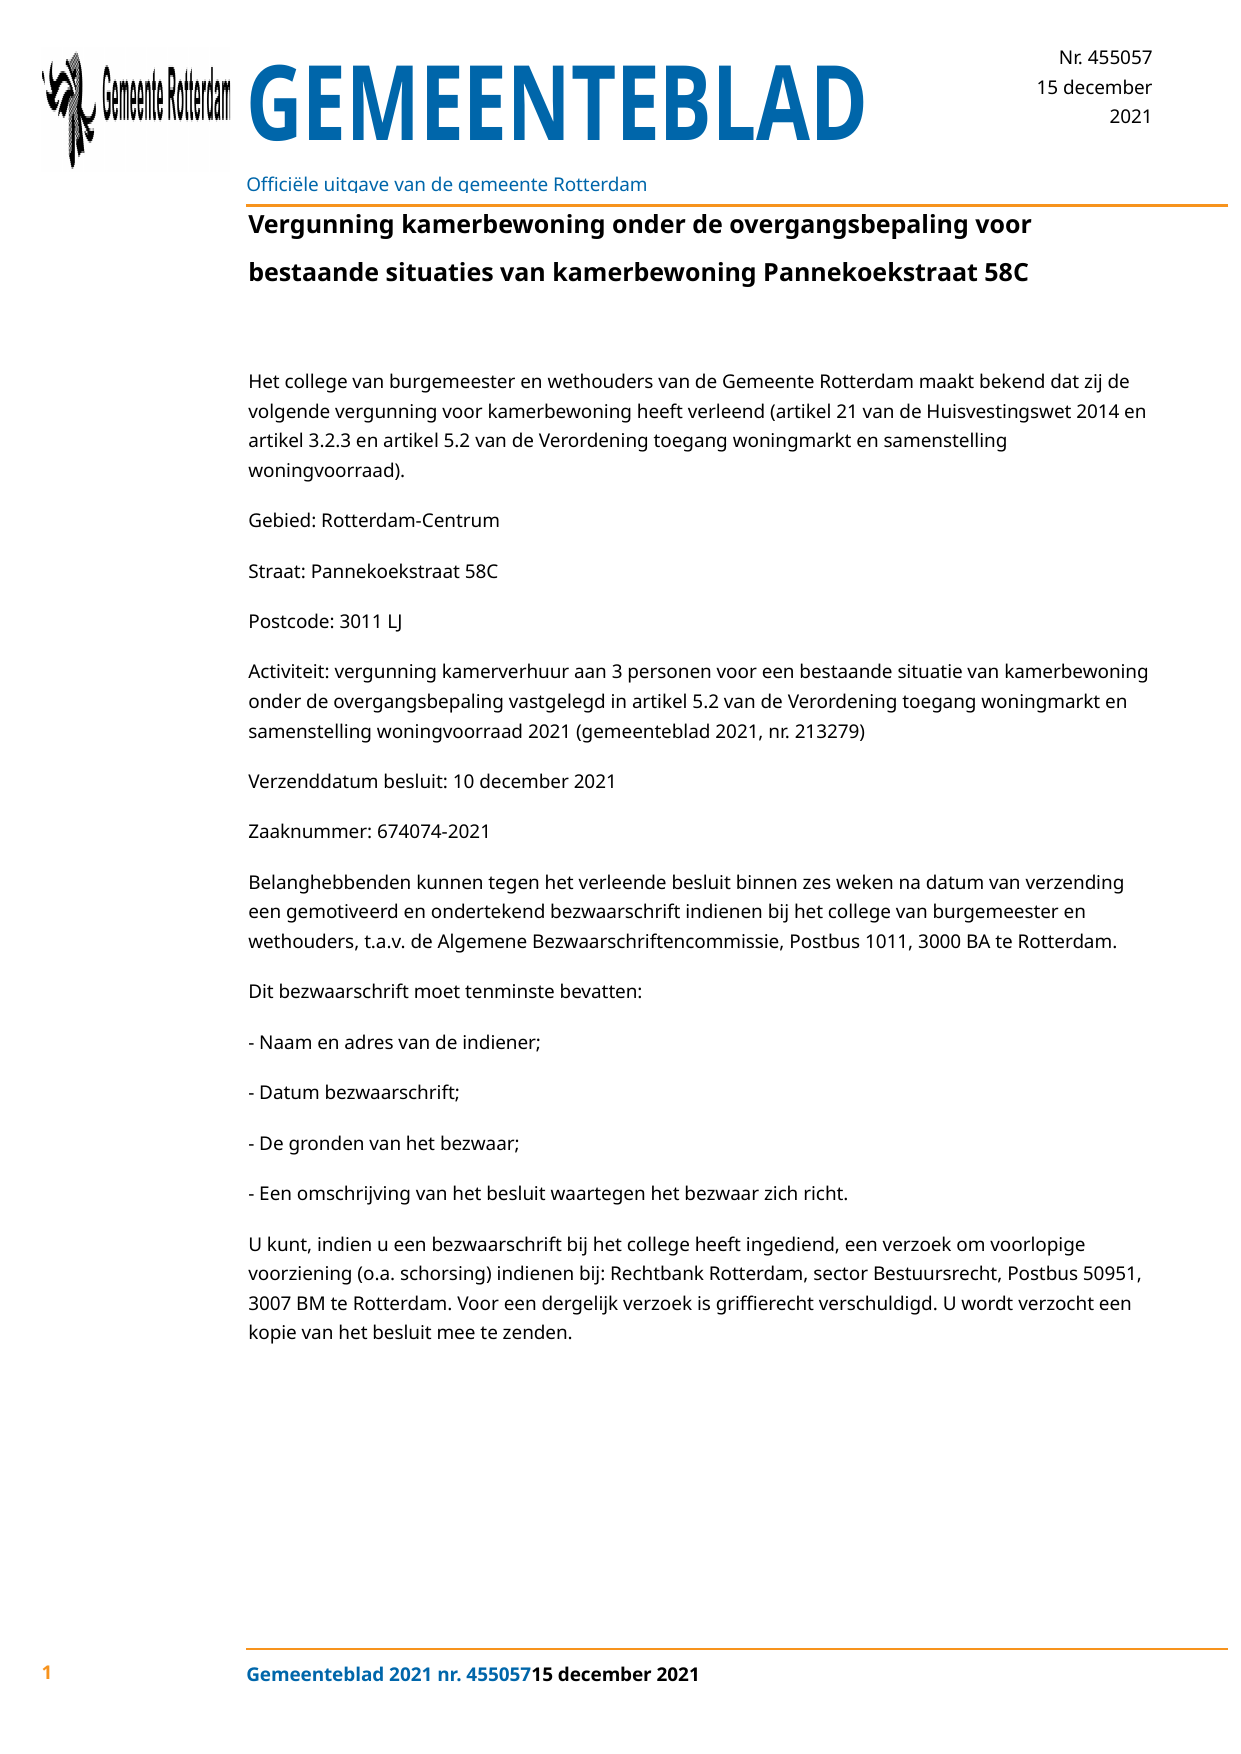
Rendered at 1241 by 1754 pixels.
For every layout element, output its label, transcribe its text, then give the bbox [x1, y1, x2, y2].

text Dit bezwaarschrift moet tenminste bevatten: [248, 979, 1152, 1004]
text Activiteit: vergunning kamerverhuur aan 3 personen voor een bestaande situatie van kamerbewoning onder de overgangsbepaling vastgelegd in artikel 5.2 van de Verordening toegang woningmarkt en samenstelling woningvoorraad 2021 (gemeenteblad 2021, nr. 213279) [248, 659, 1152, 744]
text U kunt, indien u een bezwaarschrift bij het college heeft ingediend, een verzoek om voorlopige voorziening (o.a. schorsing) indienen bij: Rechtbank Rotterdam, sector Bestuursrecht, Postbus 50951, 3007 BM te Rotterdam. Voor een dergelijk verzoek is griffierecht verschuldigd. U wordt verzocht een kopie van het besluit mee te zenden. [248, 1231, 1152, 1345]
text Het college van burgemeester en wethouders van de Gemeente Rotterdam maakt bekend dat zij de volgende vergunning voor kamerbewoning heeft verleend (artikel 21 van de Huisvestingswet 2014 en artikel 3.2.3 en artikel 5.2 van de Verordening toegang woningmarkt en samenstelling woningvoorraad). [248, 368, 1152, 483]
text Zaaknummer: 674074-2021 [248, 819, 1152, 844]
text Belanghebbenden kunnen tegen het verleende besluit binnen zes weken na datum van verzending een gemotiveerd en ondertekend bezwaarschrift indienen bij het college van burgemeester en wethouders, t.a.v. de Algemene Bezwaarschriftencommissie, Postbus 1011, 3000 BA te Rotterdam. [248, 869, 1152, 954]
text - Datum bezwaarschrift; [248, 1079, 1152, 1105]
text - De gronden van het bezwaar; [248, 1130, 1152, 1156]
text Postcode: 3011 LJ [248, 608, 1152, 634]
picture [41, 47, 231, 172]
text - Een omschrijving van het besluit waartegen het bezwaar zich richt. [248, 1180, 1152, 1206]
text Straat: Pannekoekstraat 58C [248, 558, 1152, 584]
text Gebied: Rotterdam-Centrum [248, 507, 1152, 533]
text Vergunning kamerbewoning onder de overgangsbepaling voor bestaande situaties van kamerbewoning Pannekoekstraat 58C [248, 207, 1152, 288]
text - Naam en adres van de indiener; [248, 1029, 1152, 1055]
text Verzenddatum besluit: 10 december 2021 [248, 768, 1152, 794]
